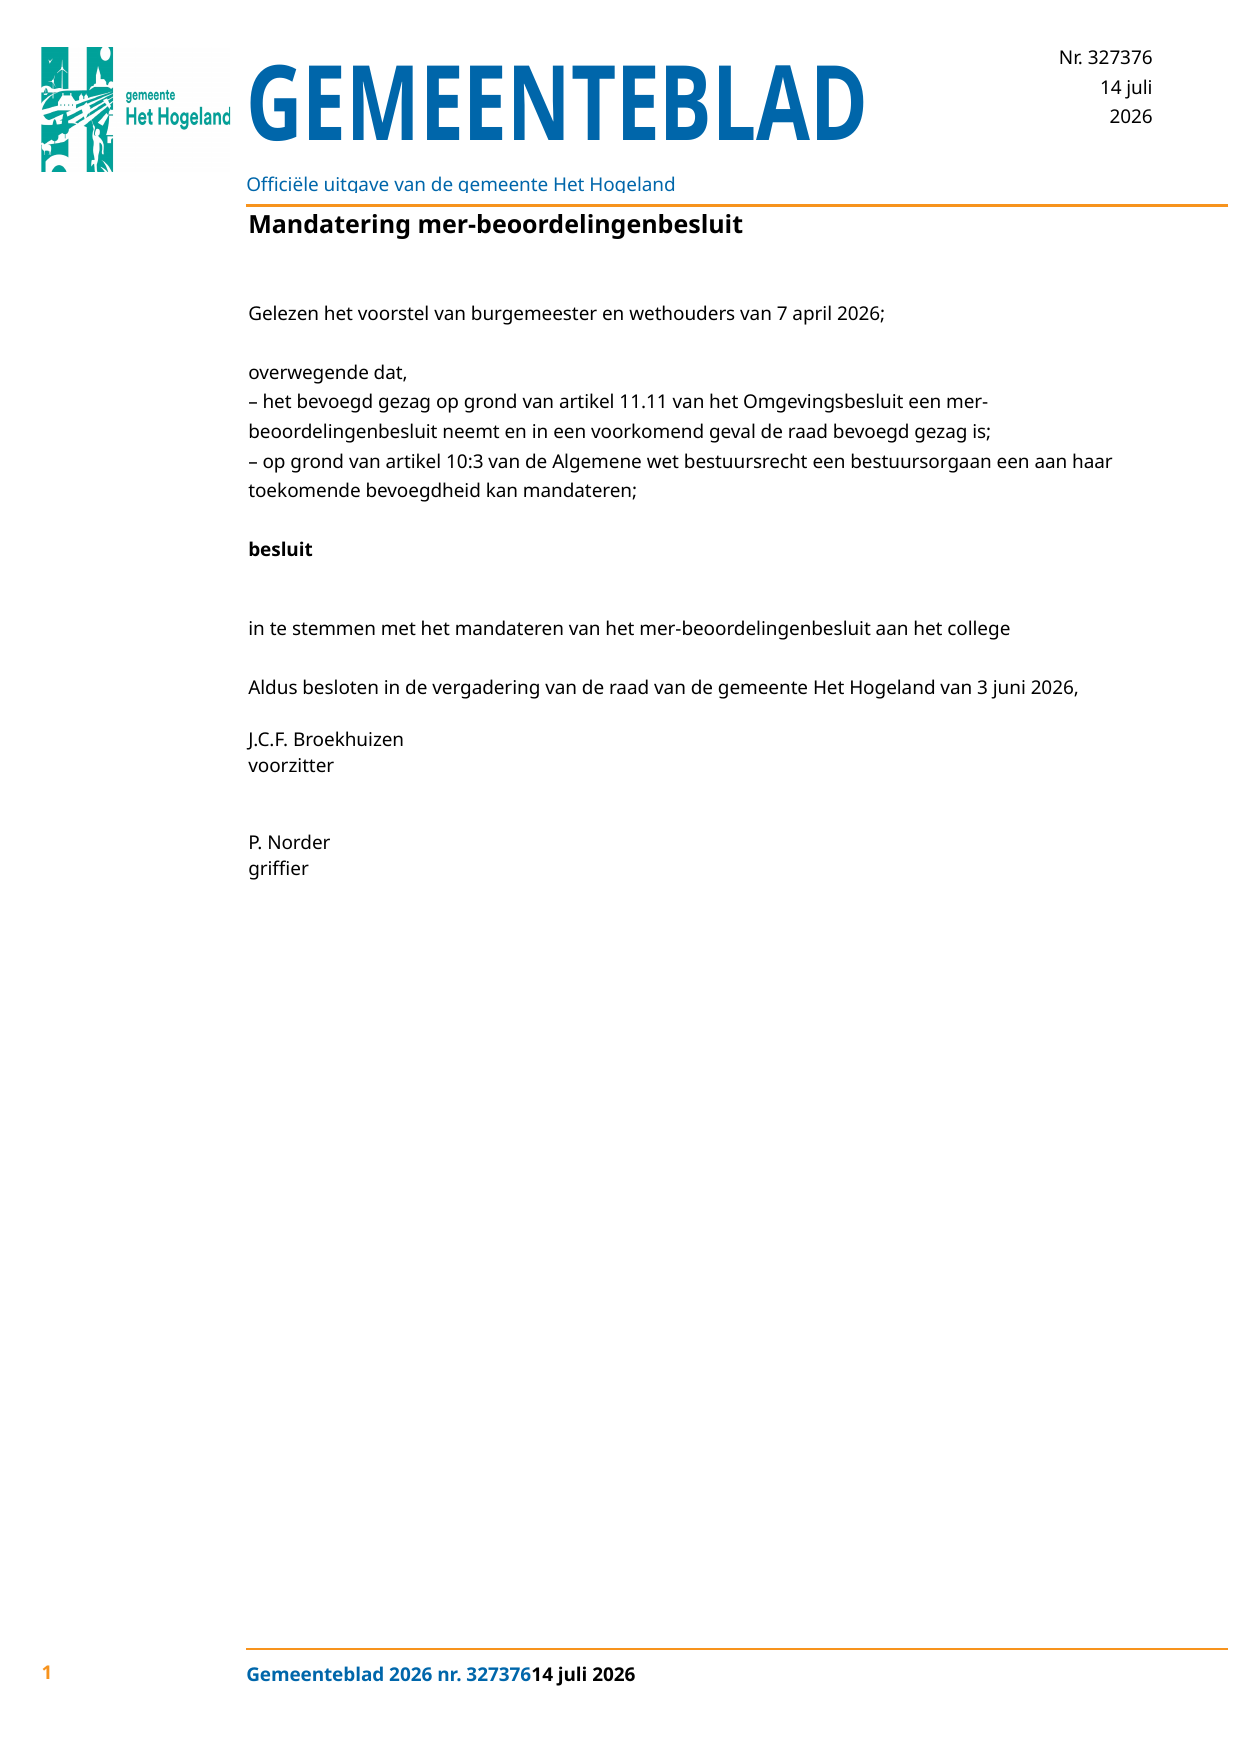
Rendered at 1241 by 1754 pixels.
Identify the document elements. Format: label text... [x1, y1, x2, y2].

text Gelezen het voorstel van burgemeester en wethouders van 7 april 2026; [248, 300, 1152, 326]
text – het bevoegd gezag op grond van artikel 11.11 van het Omgevingsbesluit een mer-beoordelingenbesluit neemt en in een voorkomend geval de raad bevoegd gezag is; [248, 389, 1152, 444]
text – op grond van artikel 10:3 van de Algemene wet bestuursrecht een bestuursorgaan een aan haar toekomende bevoegdheid kan mandateren; [248, 448, 1152, 503]
text overwegende dat, [248, 359, 1152, 385]
text in te stemmen met het mandateren van het mer-beoordelingenbesluit aan het college [248, 615, 1152, 641]
picture [41, 47, 231, 172]
text Aldus besloten in de vergadering van de raad van de gemeente Het Hogeland van 3 juni 2026, [248, 674, 1152, 700]
text J.C.F. Broekhuizen [248, 726, 1152, 752]
text besluit [248, 537, 1152, 562]
text P. Norder [248, 829, 1152, 855]
text voorzitter [248, 752, 1152, 777]
text griffier [248, 855, 1152, 880]
text Mandatering mer-beoordelingenbesluit [248, 207, 1152, 241]
